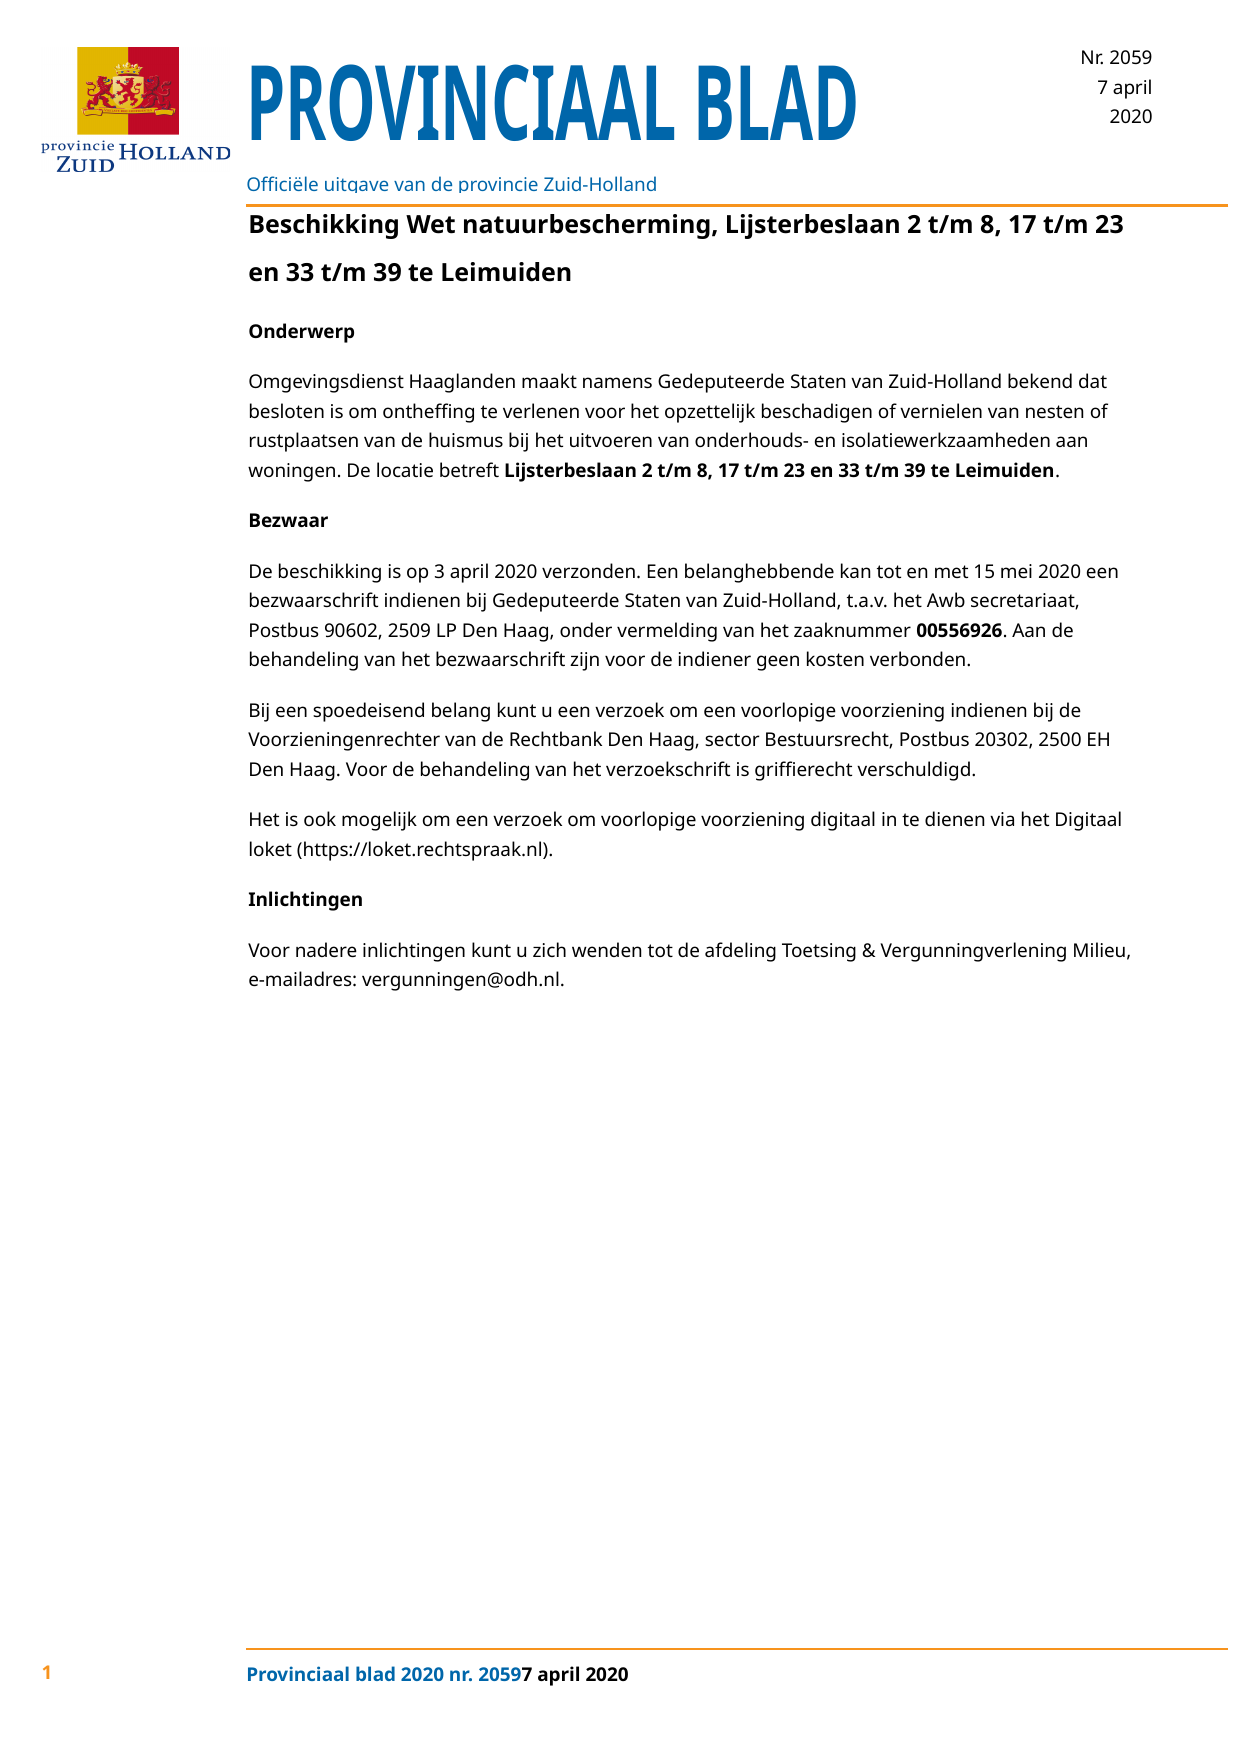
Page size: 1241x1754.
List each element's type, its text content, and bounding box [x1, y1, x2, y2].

text Bezwaar [248, 507, 1152, 533]
text Voor nadere inlichtingen kunt u zich wenden tot de afdeling Toetsing & Vergunningverlening Milieu, e-mailadres: vergunningen@odh.nl. [248, 937, 1152, 992]
text Bij een spoedeisend belang kunt u een verzoek om een voorlopige voorziening indienen bij de Voorzieningenrechter van de Rechtbank Den Haag, sector Bestuursrecht, Postbus 20302, 2500 EH Den Haag. Voor de behandeling van het verzoekschrift is griffierecht verschuldigd. [248, 697, 1152, 782]
text Onderwerp [248, 318, 1152, 344]
text Beschikking Wet natuurbescherming, Lijsterbeslaan 2 t/m 8, 17 t/m 23 en 33 t/m 39 te Leimuiden [248, 207, 1152, 288]
text Het is ook mogelijk om een verzoek om voorlopige voorziening digitaal in te dienen via het Digitaal loket (https://loket.rechtspraak.nl). [248, 807, 1152, 862]
text Inlichtingen [248, 887, 1152, 912]
text Omgevingsdienst Haaglanden maakt namens Gedeputeerde Staten van Zuid-Holland bekend dat besloten is om ontheffing te verlenen voor het opzettelijk beschadigen of vernielen van nesten of rustplaatsen van de huismus bij het uitvoeren van onderhouds- en isolatiewerkzaamheden aan woningen. De locatie betreft Lijsterbeslaan 2 t/m 8, 17 t/m 23 en 33 t/m 39 te Leimuiden. [248, 368, 1152, 483]
text De beschikking is op 3 april 2020 verzonden. Een belanghebbende kan tot en met 15 mei 2020 een bezwaarschrift indienen bij Gedeputeerde Staten van Zuid-Holland, t.a.v. het Awb secretariaat, Postbus 90602, 2509 LP Den Haag, onder vermelding van het zaaknummer 00556926. Aan de behandeling van het bezwaarschrift zijn voor de indiener geen kosten verbonden. [248, 558, 1152, 672]
picture [41, 47, 231, 172]
